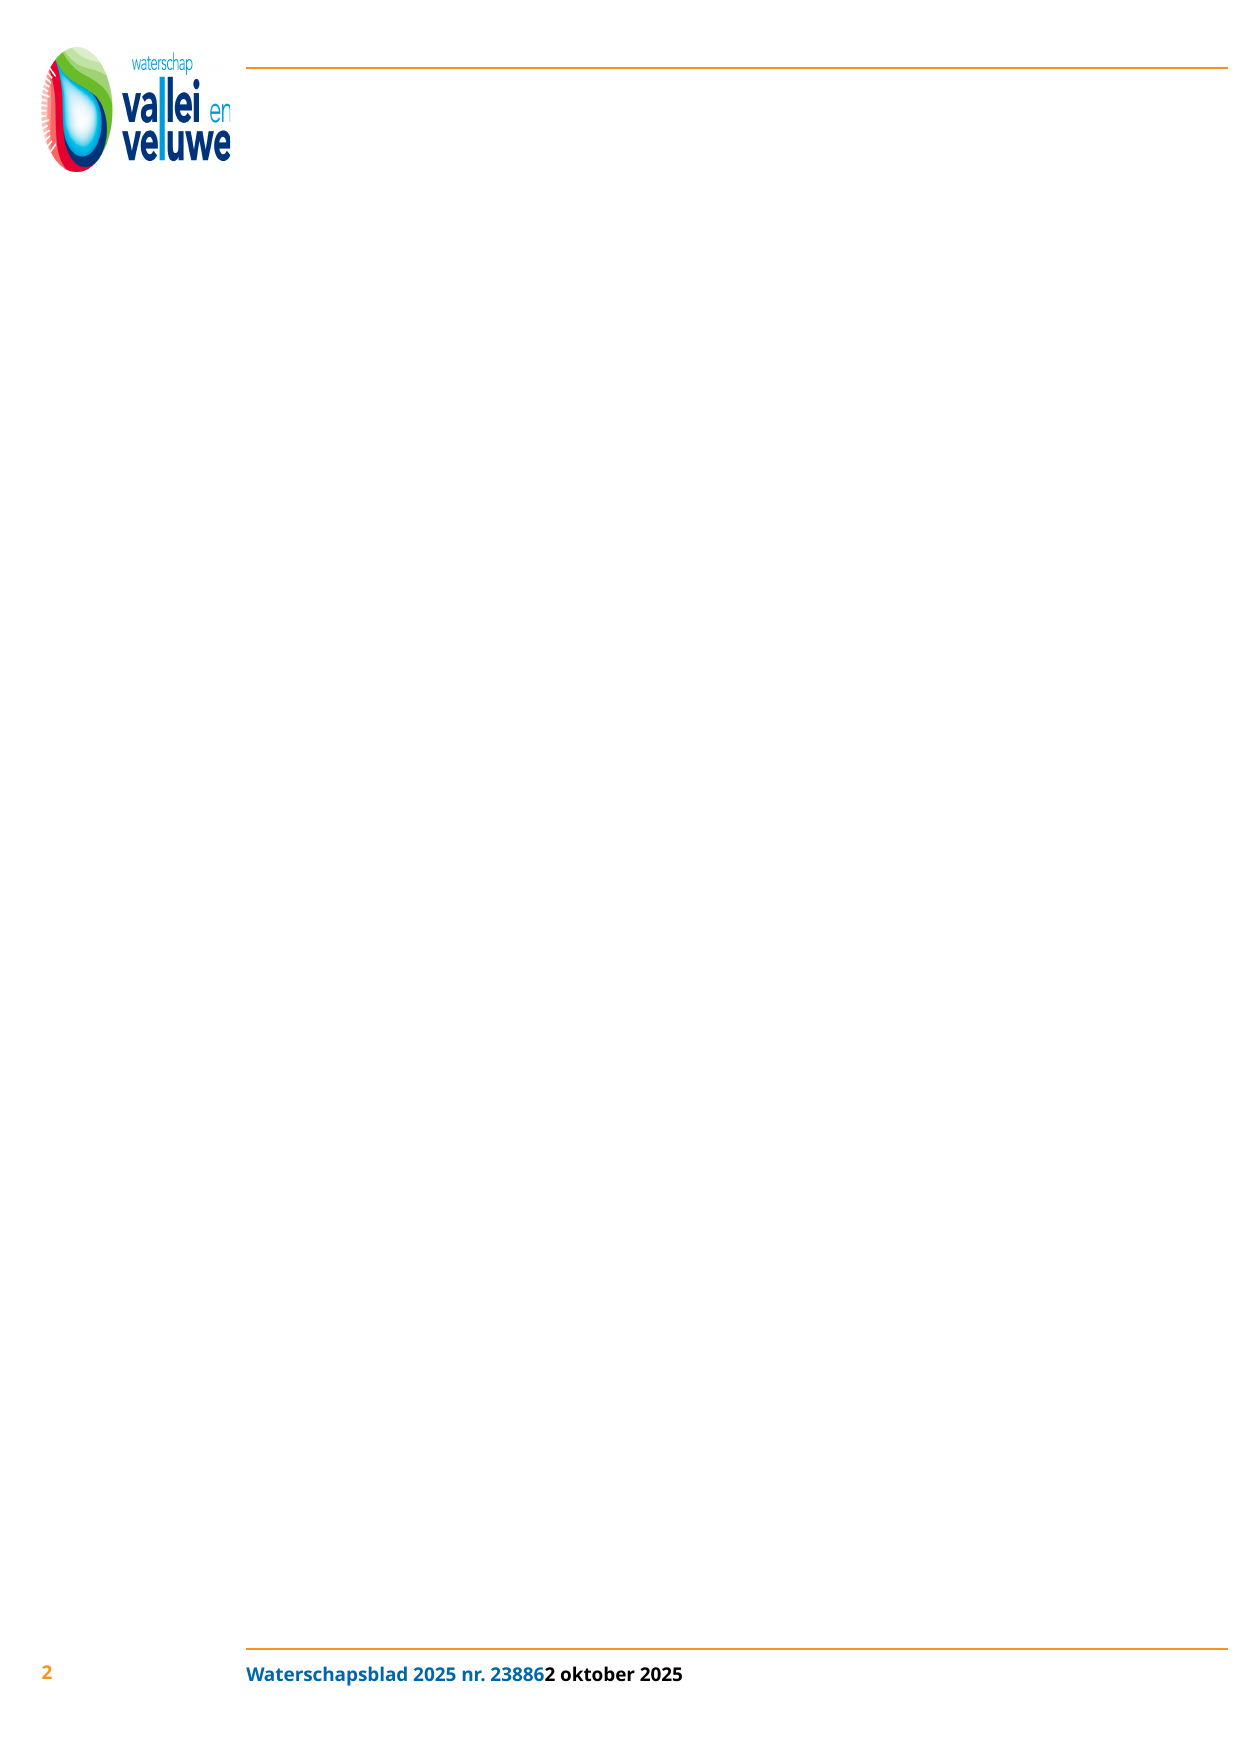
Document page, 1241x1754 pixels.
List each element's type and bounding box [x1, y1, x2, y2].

picture [41, 47, 231, 172]
